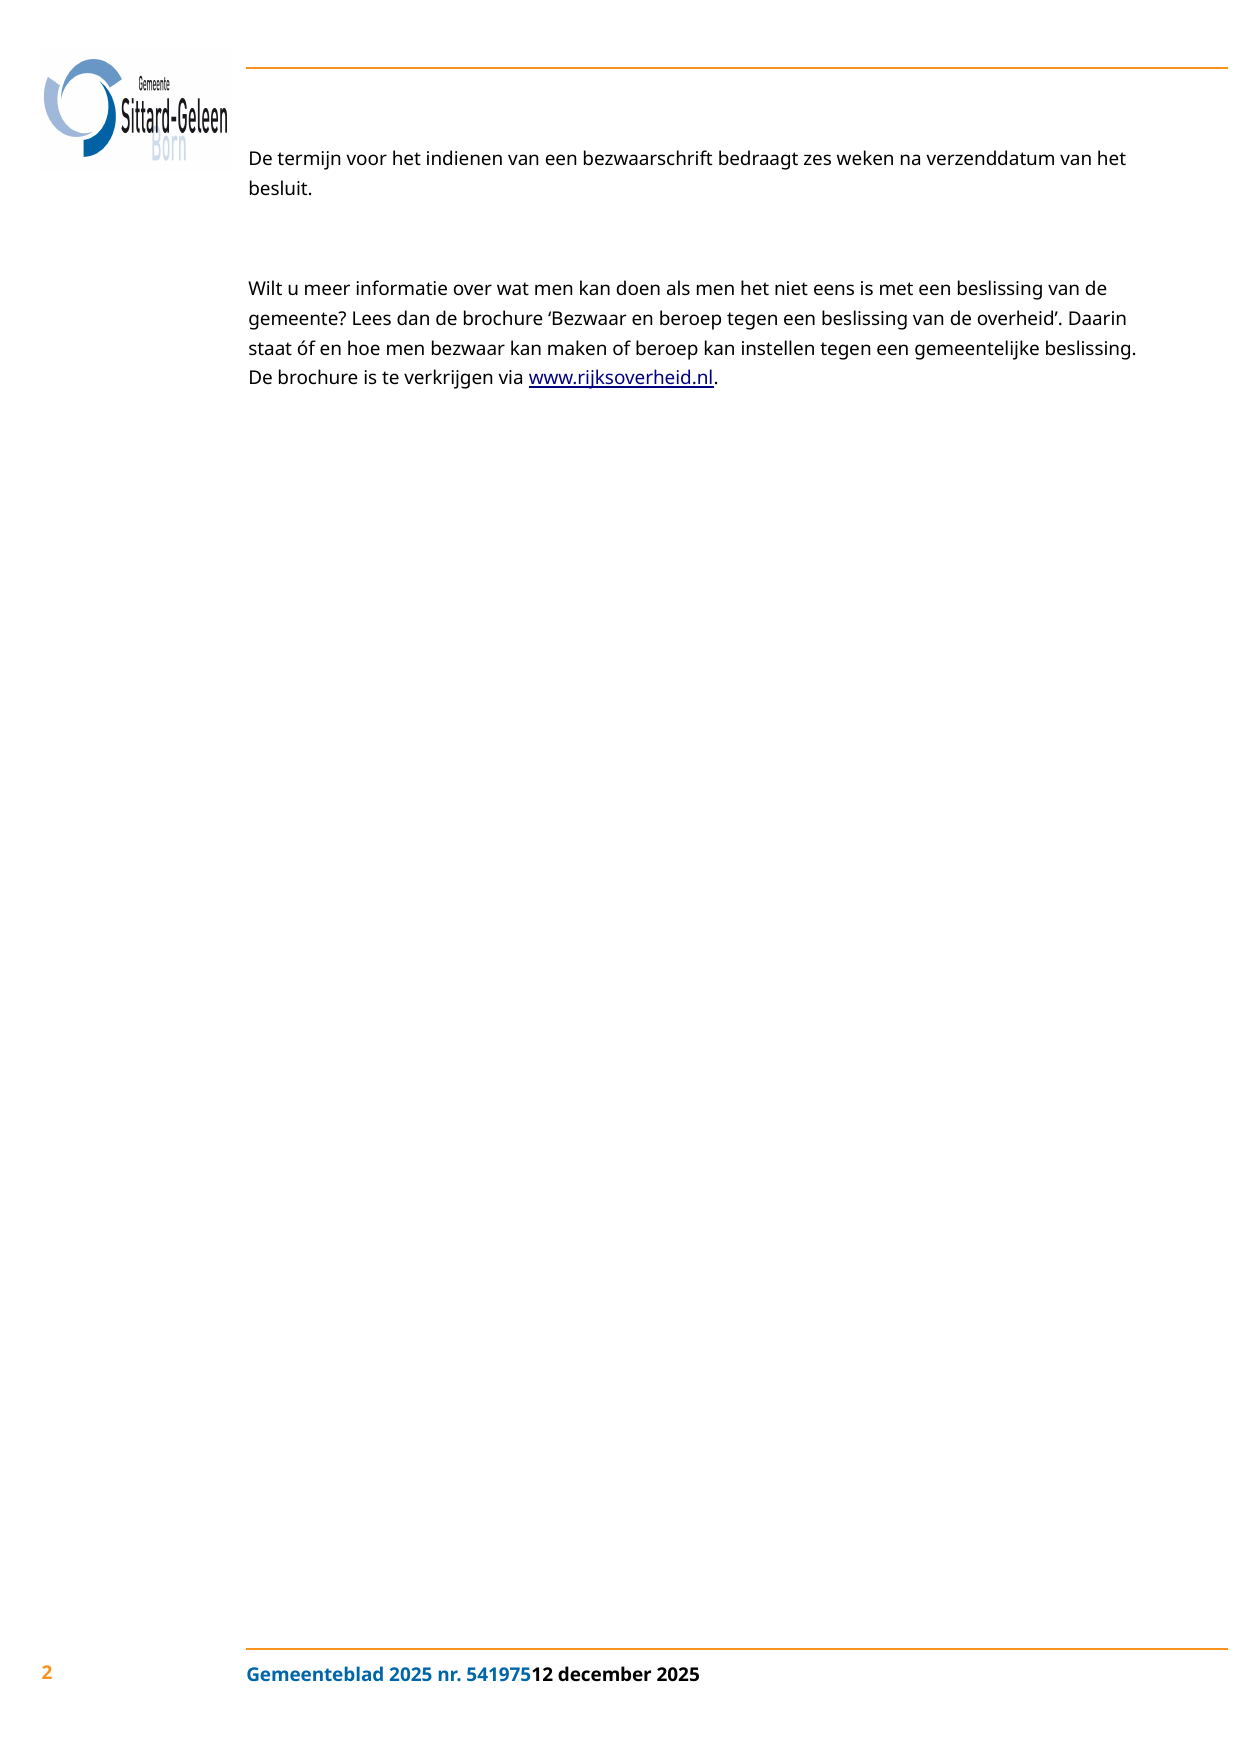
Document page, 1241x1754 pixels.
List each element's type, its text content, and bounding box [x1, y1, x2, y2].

picture [41, 47, 231, 172]
text De termijn voor het indienen van een bezwaarschrift bedraagt zes weken na verzenddatum van het besluit. [248, 145, 1152, 201]
text Wilt u meer informatie over wat men kan doen als men het niet eens is met een beslissing van de gemeente? Lees dan de brochure ‘Bezwaar en beroep tegen een beslissing van de overheid’. Daarin staat óf en hoe men bezwaar kan maken of beroep kan instellen tegen een gemeentelijke beslissing. De brochure is te verkrijgen via www.rijksoverheid.nl. [248, 276, 1152, 390]
